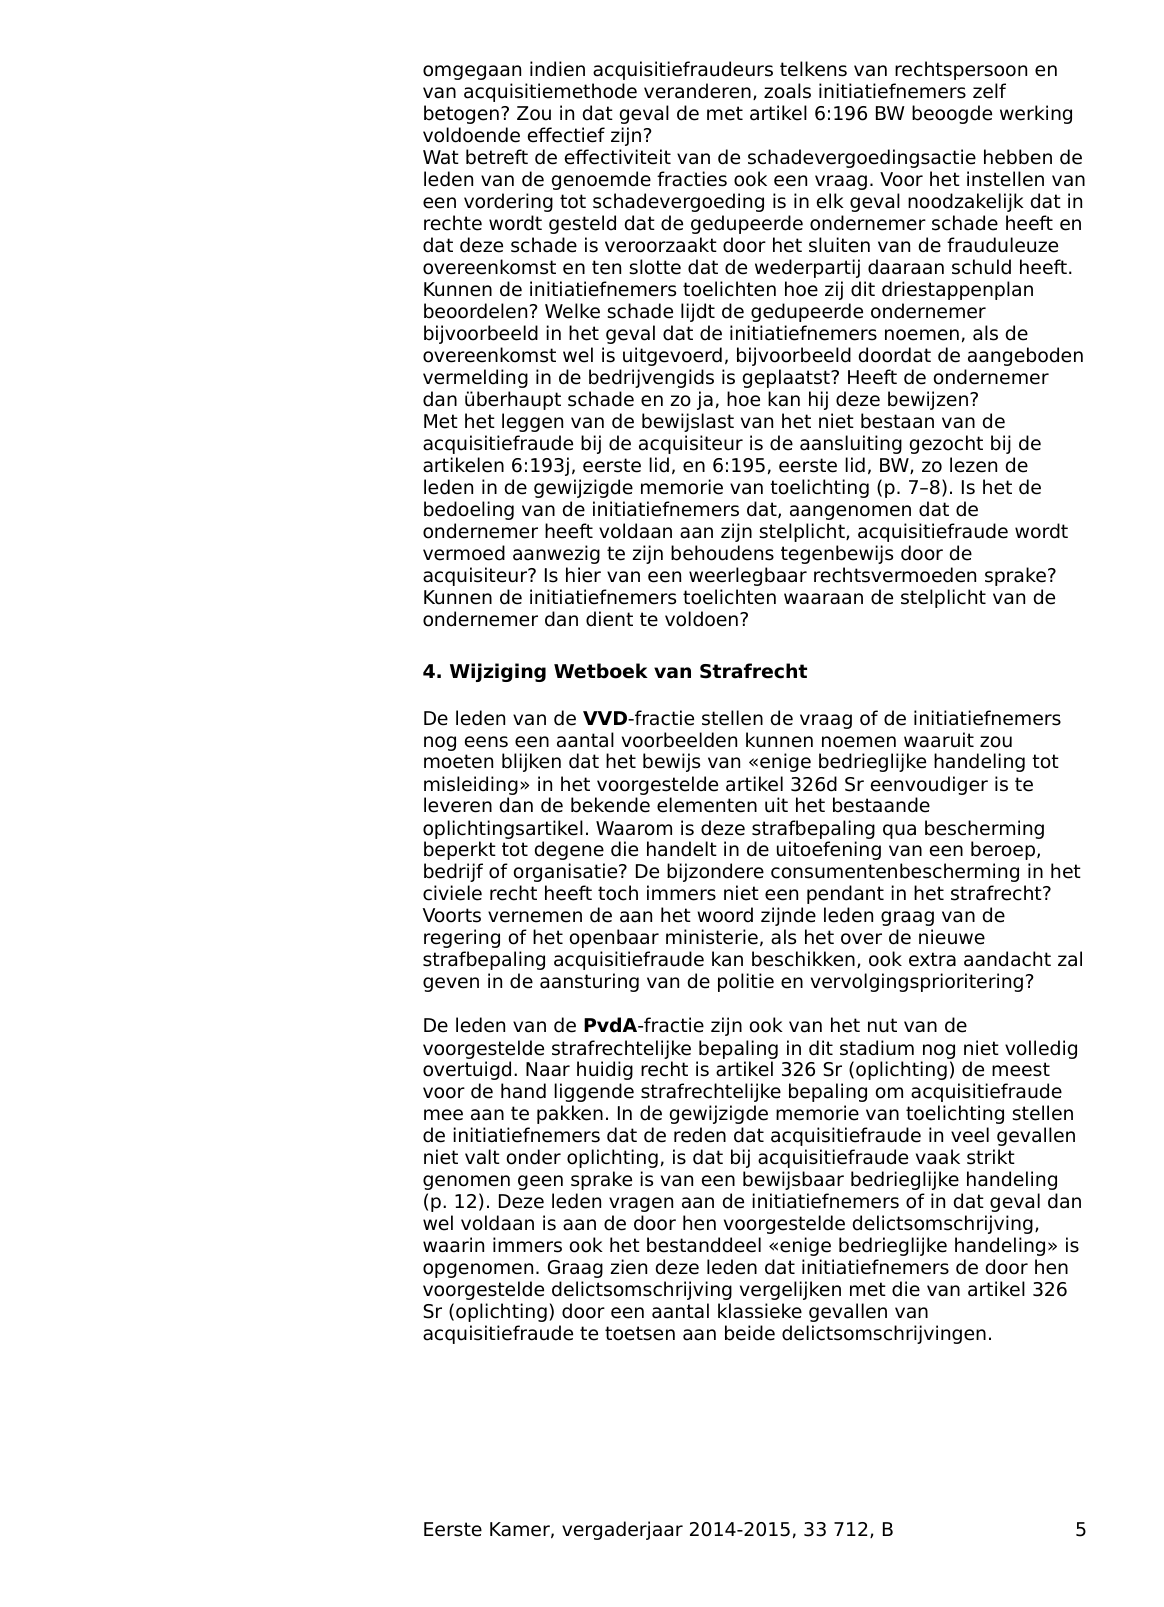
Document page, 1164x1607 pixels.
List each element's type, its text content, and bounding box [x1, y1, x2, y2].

subtitle 4. Wijziging Wetboek van Strafrecht [422, 661, 1087, 682]
text Voorts vernemen de aan het woord zijnde leden graag van de regering of het openbaar ministerie, als het over de nieuwe strafbepaling acquisitiefraude kan beschikken, ook extra aandacht zal geven in de aansturing van de politie en vervolgingsprioritering? [422, 905, 1087, 993]
text Met het leggen van de bewijslast van het niet bestaan van de acquisitiefraude bij de acquisiteur is de aansluiting gezocht bij de artikelen 6:193j, eerste lid, en 6:195, eerste lid, BW, zo lezen de leden in de gewijzigde memorie van toelichting (p. 7–8). Is het de bedoeling van de initiatiefnemers dat, aangenomen dat de ondernemer heeft voldaan aan zijn stelplicht, acquisitiefraude wordt vermoed aanwezig te zijn behoudens tegenbewijs door de acquisiteur? Is hier van een weerlegbaar rechtsvermoeden sprake? Kunnen de initiatiefnemers toelichten waaraan de stelplicht van de ondernemer dan dient te voldoen? [422, 411, 1087, 631]
text omgegaan indien acquisitiefraudeurs telkens van rechtspersoon en van acquisitiemethode veranderen, zoals initiatiefnemers zelf betogen? Zou in dat geval de met artikel 6:196 BW beoogde werking voldoende effectief zijn? [422, 59, 1087, 147]
text Wat betreft de effectiviteit van de schadevergoedingsactie hebben de leden van de genoemde fracties ook een vraag. Voor het instellen van een vordering tot schadevergoeding is in elk geval noodzakelijk dat in rechte wordt gesteld dat de gedupeerde ondernemer schade heeft en dat deze schade is veroorzaakt door het sluiten van de frauduleuze overeenkomst en ten slotte dat de wederpartij daaraan schuld heeft. Kunnen de initiatiefnemers toelichten hoe zij dit driestappenplan beoordelen? Welke schade lijdt de gedupeerde ondernemer bijvoorbeeld in het geval dat de initiatiefnemers noemen, als de overeenkomst wel is uitgevoerd, bijvoorbeeld doordat de aangeboden vermelding in de bedrijvengids is geplaatst? Heeft de ondernemer dan überhaupt schade en zo ja, hoe kan hij deze bewijzen? [422, 147, 1087, 411]
text De leden van de PvdA-fractie zijn ook van het nut van de voorgestelde strafrechtelijke bepaling in dit stadium nog niet volledig overtuigd. Naar huidig recht is artikel 326 Sr (oplichting) de meest voor de hand liggende strafrechtelijke bepaling om acquisitiefraude mee aan te pakken. In de gewijzigde memorie van toelichting stellen de initiatiefnemers dat de reden dat acquisitiefraude in veel gevallen niet valt onder oplichting, is dat bij acquisitiefraude vaak strikt genomen geen sprake is van een bewijsbaar bedrieglijke handeling (p. 12). Deze leden vragen aan de initiatiefnemers of in dat geval dan wel voldaan is aan de door hen voorgestelde delictsomschrijving, waarin immers ook het bestanddeel «enige bedrieglijke handeling» is opgenomen. Graag zien deze leden dat initiatiefnemers de door hen voorgestelde delictsomschrijving vergelijken met die van artikel 326 Sr (oplichting) door een aantal klassieke gevallen van acquisitiefraude te toetsen aan beide delictsomschrijvingen. [422, 1015, 1087, 1345]
text De leden van de VVD-fractie stellen de vraag of de initiatiefnemers nog eens een aantal voorbeelden kunnen noemen waaruit zou moeten blijken dat het bewijs van «enige bedrieglijke handeling tot misleiding» in het voorgestelde artikel 326d Sr eenvoudiger is te leveren dan de bekende elementen uit het bestaande oplichtingsartikel. Waarom is deze strafbepaling qua bescherming beperkt tot degene die handelt in de uitoefening van een beroep, bedrijf of organisatie? De bijzondere consumentenbescherming in het civiele recht heeft toch immers niet een pendant in het strafrecht? [422, 707, 1087, 905]
